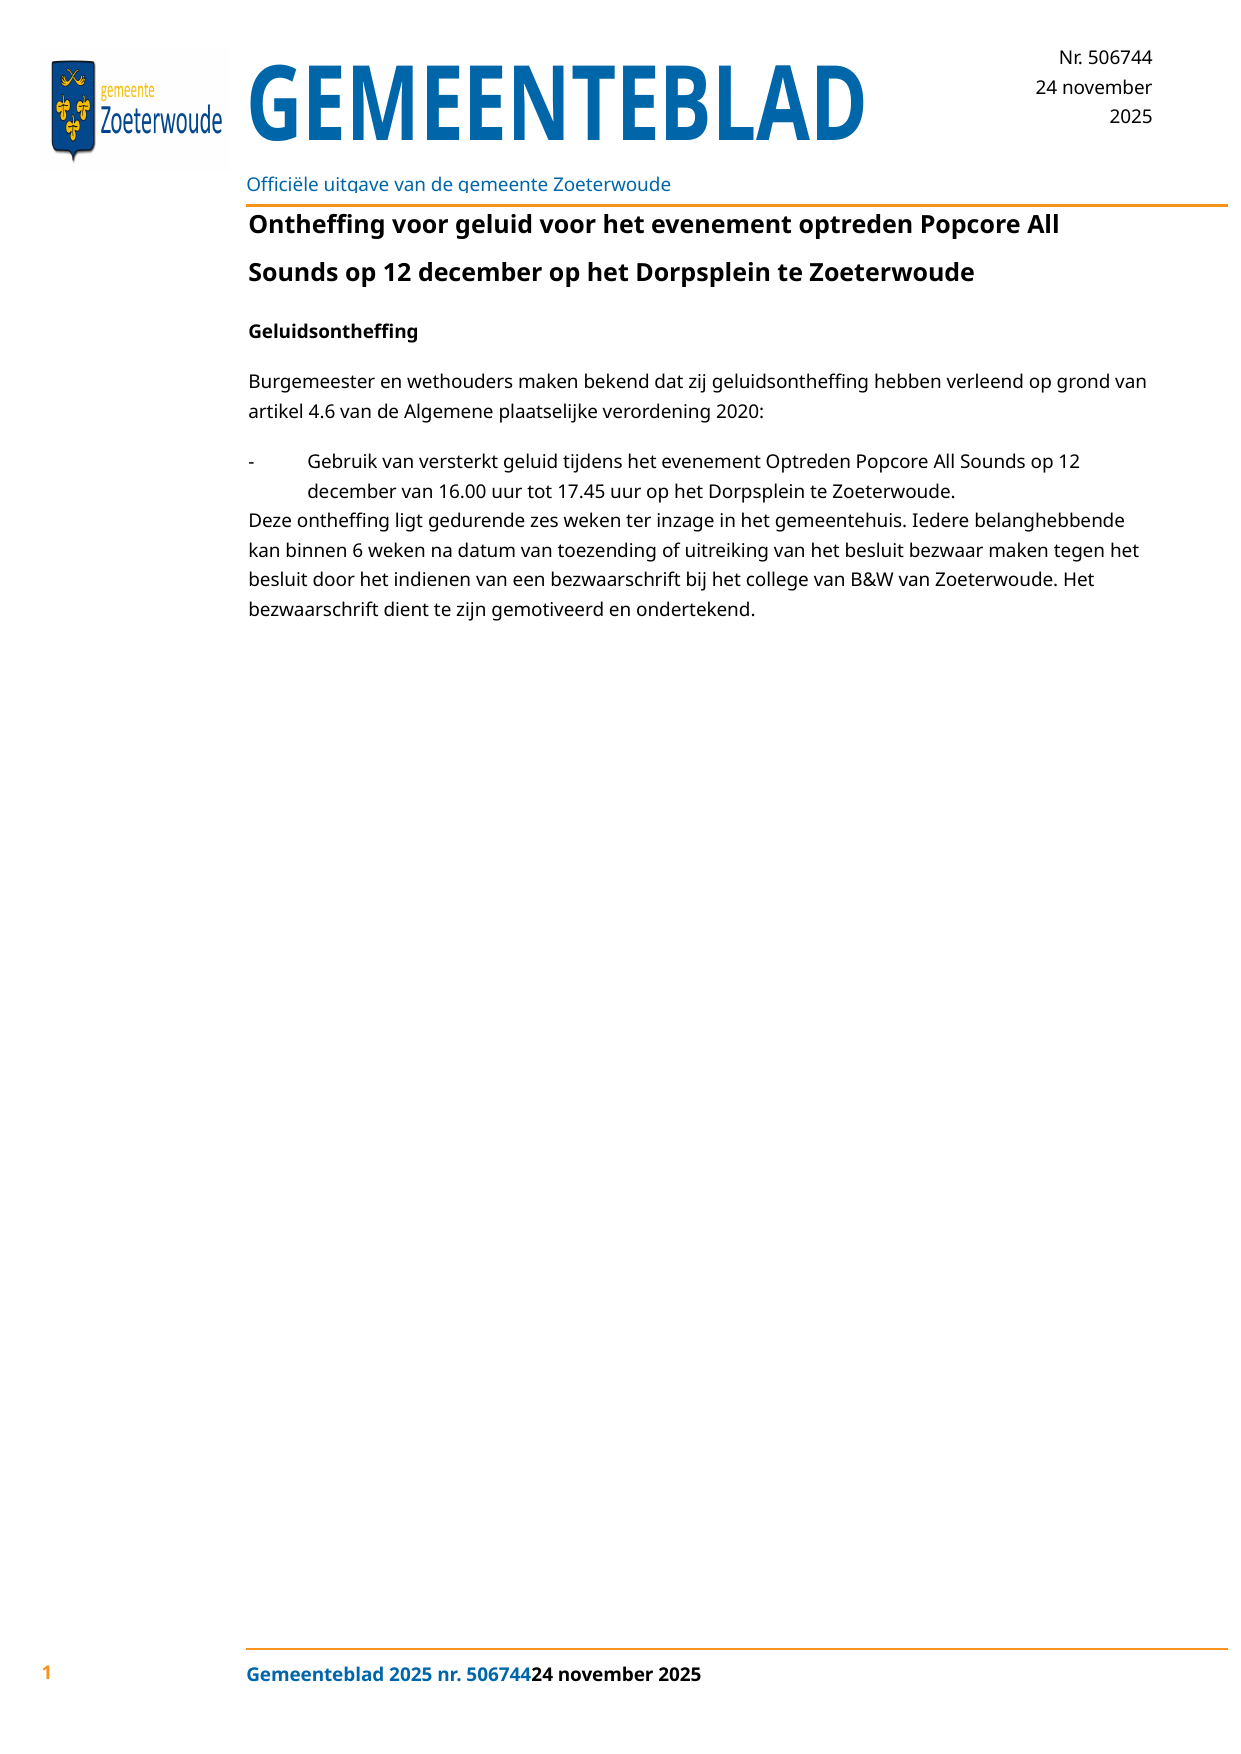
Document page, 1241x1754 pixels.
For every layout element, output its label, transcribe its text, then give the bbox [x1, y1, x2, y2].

text Burgemeester en wethouders maken bekend dat zij geluidsontheffing hebben verleend op grond van artikel 4.6 van de Algemene plaatselijke verordening 2020: [248, 368, 1152, 424]
list Gebruik van versterkt geluid tijdens het evenement Optreden Popcore All Sounds op 12 december van 16.00 uur tot 17.45 uur op het Dorpsplein te Zoeterwoude. [248, 448, 1152, 504]
picture [41, 47, 231, 172]
text Ontheffing voor geluid voor het evenement optreden Popcore All Sounds op 12 december op het Dorpsplein te Zoeterwoude [248, 207, 1152, 288]
text Deze ontheffing ligt gedurende zes weken ter inzage in het gemeentehuis. Iedere belanghebbende kan binnen 6 weken na datum van toezending of uitreiking van het besluit bezwaar maken tegen het besluit door het indienen van een bezwaarschrift bij het college van B&W van Zoeterwoude. Het bezwaarschrift dient te zijn gemotiveerd en ondertekend. [248, 507, 1152, 622]
text Geluidsontheffing [248, 318, 1152, 344]
